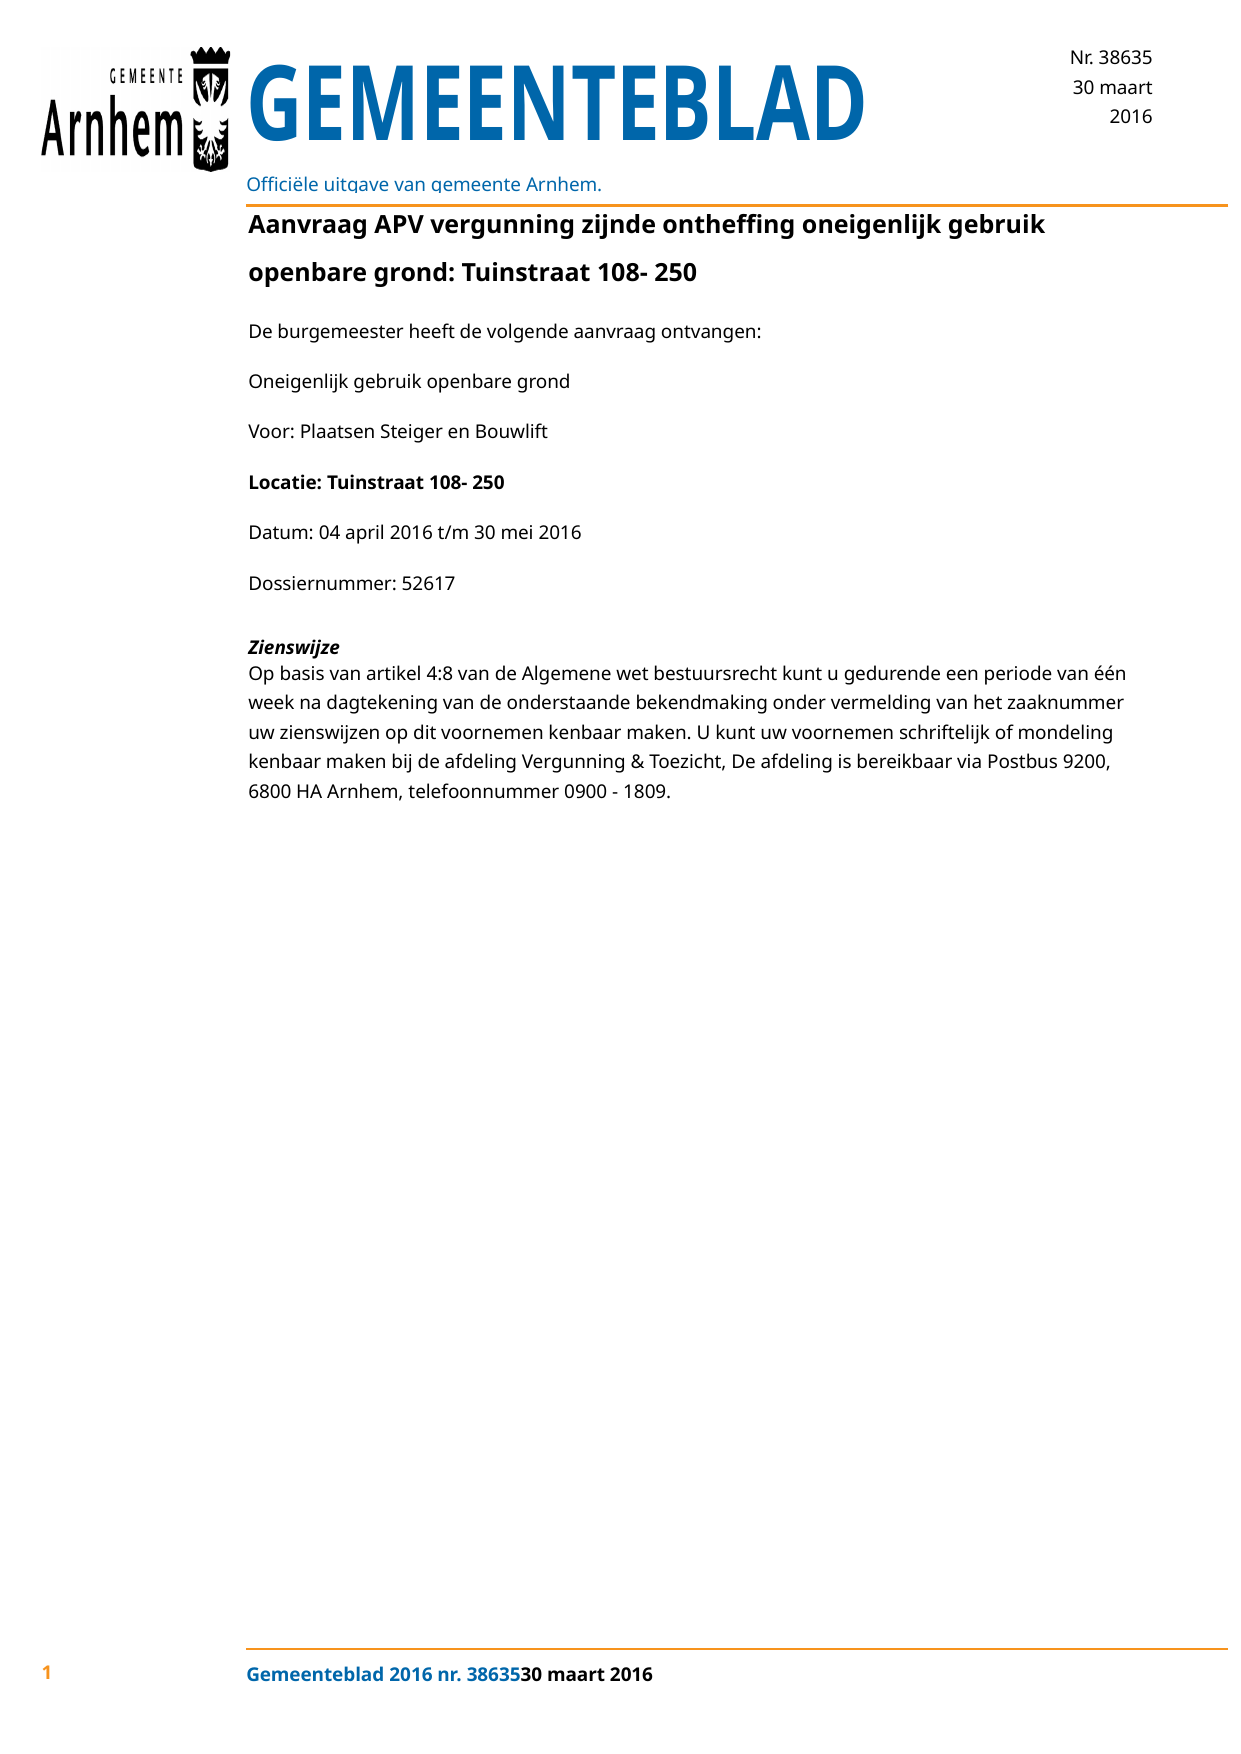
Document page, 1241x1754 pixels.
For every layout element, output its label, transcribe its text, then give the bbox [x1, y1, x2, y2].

picture [41, 47, 231, 172]
text Op basis van artikel 4:8 van de Algemene wet bestuursrecht kunt u gedurende een periode van één week na dagtekening van de onderstaande bekendmaking onder vermelding van het zaaknummer uw zienswijzen op dit voornemen kenbaar maken. U kunt uw voornemen schriftelijk of mondeling kenbaar maken bij de afdeling Vergunning & Toezicht, De afdeling is bereikbaar via Postbus 9200, 6800 HA Arnhem, telefoonnummer 0900 - 1809. [248, 660, 1152, 804]
text Zienswijze [248, 634, 1152, 660]
text De burgemeester heeft de volgende aanvraag ontvangen: [248, 318, 1152, 344]
text Datum: 04 april 2016 t/m 30 mei 2016 [248, 519, 1152, 545]
text Dossiernummer: 52617 [248, 570, 1152, 596]
text Voor: Plaatsen Steiger en Bouwlift [248, 419, 1152, 444]
text Locatie: Tuinstraat 108- 250 [248, 469, 1152, 495]
text Aanvraag APV vergunning zijnde ontheffing oneigenlijk gebruik openbare grond: Tuinstraat 108- 250 [248, 207, 1152, 288]
text Oneigenlijk gebruik openbare grond [248, 368, 1152, 394]
